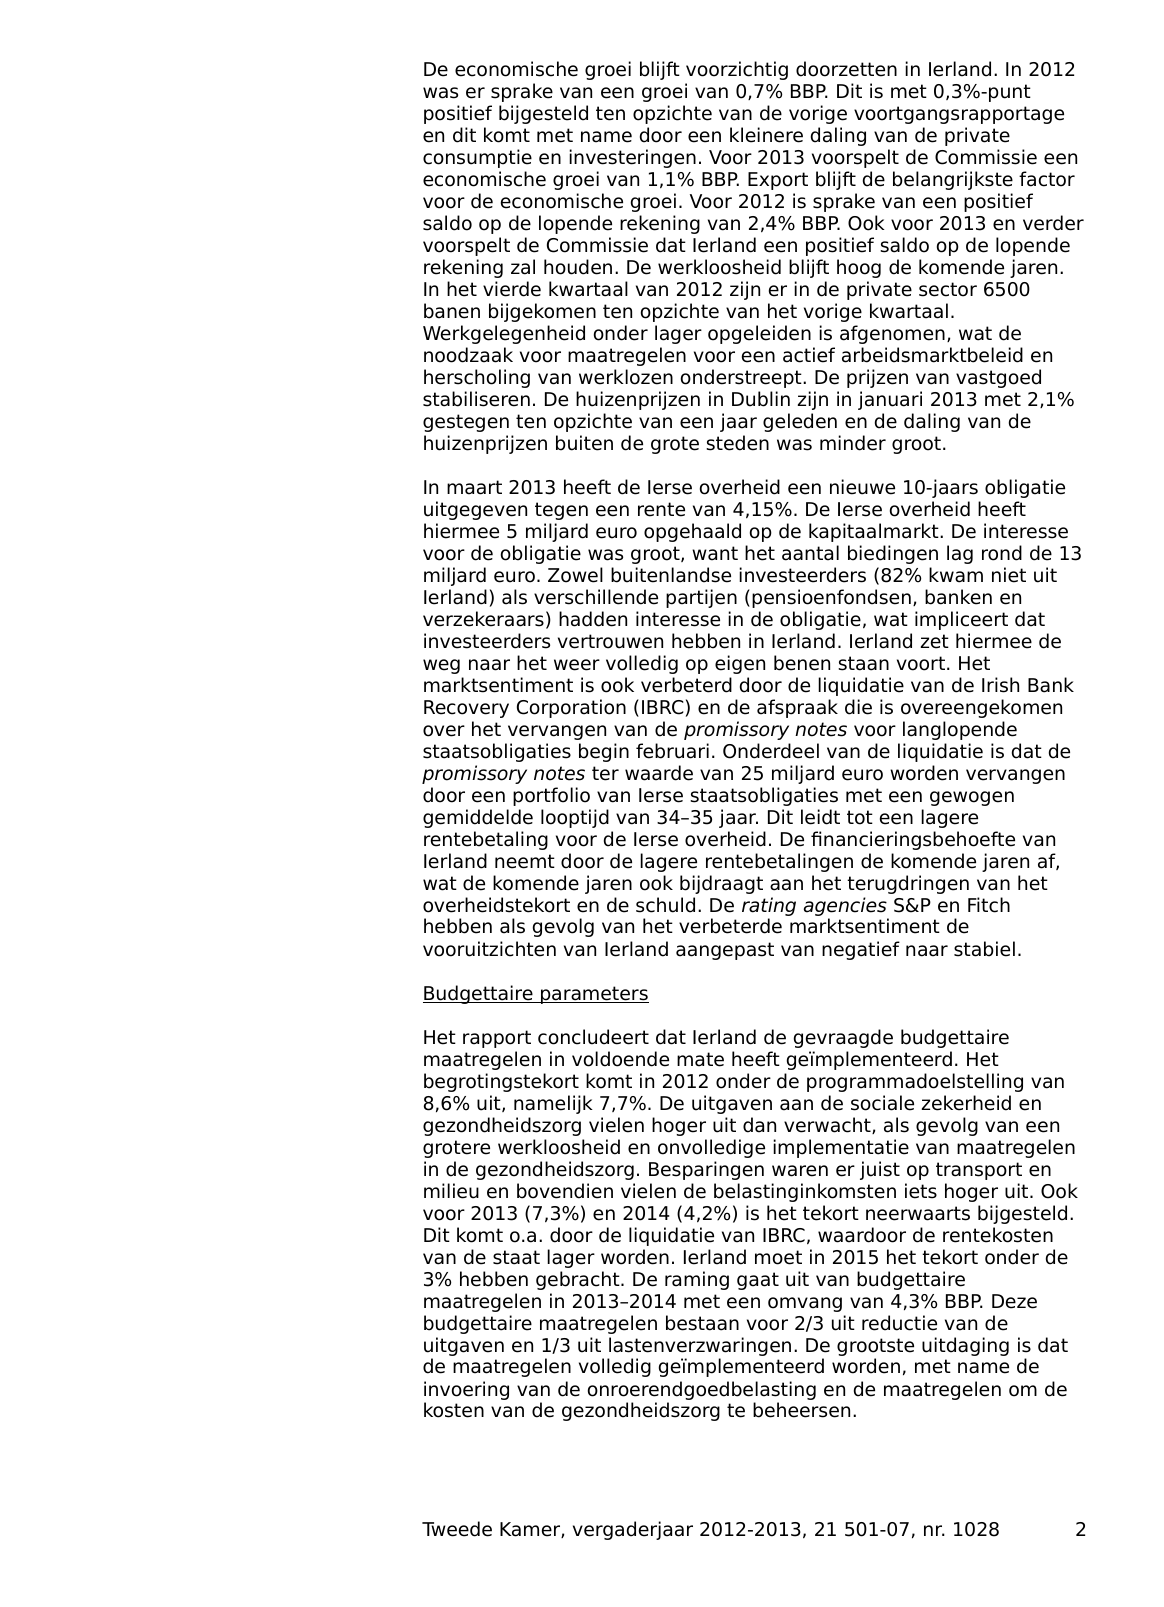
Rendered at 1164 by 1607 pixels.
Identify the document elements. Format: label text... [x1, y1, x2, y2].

text De economische groei blijft voorzichtig doorzetten in Ierland. In 2012 was er sprake van een groei van 0,7% BBP. Dit is met 0,3%-punt positief bijgesteld ten opzichte van de vorige voortgangsrapportage en dit komt met name door een kleinere daling van de private consumptie en investeringen. Voor 2013 voorspelt de Commissie een economische groei van 1,1% BBP. Export blijft de belangrijkste factor voor de economische groei. Voor 2012 is sprake van een positief saldo op de lopende rekening van 2,4% BBP. Ook voor 2013 en verder voorspelt de Commissie dat Ierland een positief saldo op de lopende rekening zal houden. De werkloosheid blijft hoog de komende jaren. In het vierde kwartaal van 2012 zijn er in de private sector 6500 banen bijgekomen ten opzichte van het vorige kwartaal. Werkgelegenheid onder lager opgeleiden is afgenomen, wat de noodzaak voor maatregelen voor een actief arbeidsmarktbeleid en herscholing van werklozen onderstreept. De prijzen van vastgoed stabiliseren. De huizenprijzen in Dublin zijn in januari 2013 met 2,1% gestegen ten opzichte van een jaar geleden en de daling van de huizenprijzen buiten de grote steden was minder groot. [422, 59, 1087, 455]
text In maart 2013 heeft de Ierse overheid een nieuwe 10-jaars obligatie uitgegeven tegen een rente van 4,15%. De Ierse overheid heeft hiermee 5 miljard euro opgehaald op de kapitaalmarkt. De interesse voor de obligatie was groot, want het aantal biedingen lag rond de 13 miljard euro. Zowel buitenlandse investeerders (82% kwam niet uit Ierland) als verschillende partijen (pensioenfondsen, banken en verzekeraars) hadden interesse in de obligatie, wat impliceert dat investeerders vertrouwen hebben in Ierland. Ierland zet hiermee de weg naar het weer volledig op eigen benen staan voort. Het marktsentiment is ook verbeterd door de liquidatie van de Irish Bank Recovery Corporation (IBRC) en de afspraak die is overeengekomen over het vervangen van de promissory notes voor langlopende staatsobligaties begin februari. Onderdeel van de liquidatie is dat de promissory notes ter waarde van 25 miljard euro worden vervangen door een portfolio van Ierse staatsobligaties met een gewogen gemiddelde looptijd van 34–35 jaar. Dit leidt tot een lagere rentebetaling voor de Ierse overheid. De financieringsbehoefte van Ierland neemt door de lagere rentebetalingen de komende jaren af, wat de komende jaren ook bijdraagt aan het terugdringen van het overheidstekort en de schuld. De rating agencies S&P en Fitch hebben als gevolg van het verbeterde marktsentiment de vooruitzichten van Ierland aangepast van negatief naar stabiel. [422, 477, 1087, 960]
subtitle Budgettaire parameters [422, 983, 1087, 1004]
text Het rapport concludeert dat Ierland de gevraagde budgettaire maatregelen in voldoende mate heeft geïmplementeerd. Het begrotingstekort komt in 2012 onder de programmadoelstelling van 8,6% uit, namelijk 7,7%. De uitgaven aan de sociale zekerheid en gezondheidszorg vielen hoger uit dan verwacht, als gevolg van een grotere werkloosheid en onvolledige implementatie van maatregelen in de gezondheidszorg. Besparingen waren er juist op transport en milieu en bovendien vielen de belastinginkomsten iets hoger uit. Ook voor 2013 (7,3%) en 2014 (4,2%) is het tekort neerwaarts bijgesteld. Dit komt o.a. door de liquidatie van IBRC, waardoor de rentekosten van de staat lager worden. Ierland moet in 2015 het tekort onder de 3% hebben gebracht. De raming gaat uit van budgettaire maatregelen in 2013–2014 met een omvang van 4,3% BBP. Deze budgettaire maatregelen bestaan voor 2/3 uit reductie van de uitgaven en 1/3 uit lastenverzwaringen. De grootste uitdaging is dat de maatregelen volledig geïmplementeerd worden, met name de invoering van de onroerendgoedbelasting en de maatregelen om de kosten van de gezondheidszorg te beheersen. [422, 1027, 1087, 1422]
